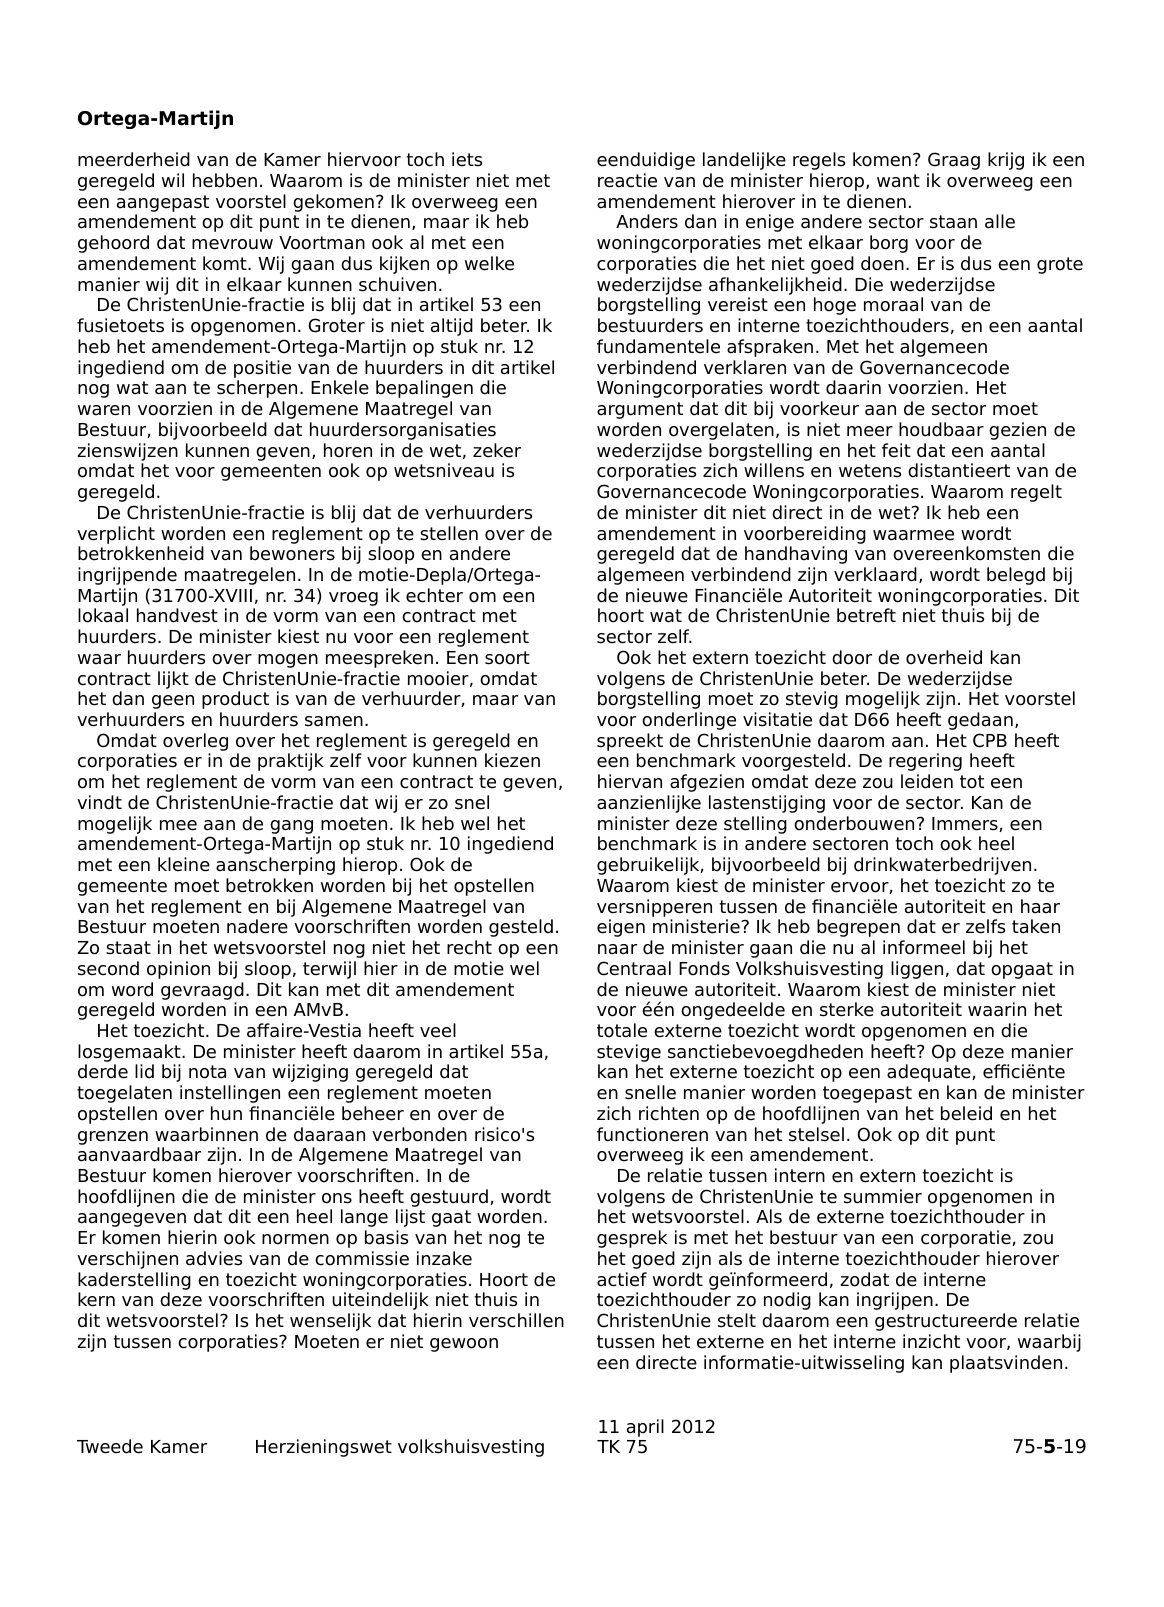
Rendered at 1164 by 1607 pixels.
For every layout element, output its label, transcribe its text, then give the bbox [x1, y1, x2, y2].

text Anders dan in enige andere sector staan alle woningcorporaties met elkaar borg voor de corporaties die het niet goed doen. Er is dus een grote wederzijdse afhankelijkheid. Die wederzijdse borgstelling vereist een hoge moraal van de bestuurders en interne toezichthouders, en een aantal fundamentele afspraken. Met het algemeen verbindend verklaren van de Governancecode Woningcorporaties wordt daarin voorzien. Het argument dat dit bij voorkeur aan de sector moet worden overgelaten, is niet meer houdbaar gezien de wederzijdse borgstelling en het feit dat een aantal corporaties zich willens en wetens distantieert van de Governancecode Woningcorporaties. Waarom regelt de minister dit niet direct in de wet? Ik heb een amendement in voorbereiding waarmee wordt geregeld dat de handhaving van overeenkomsten die algemeen verbindend zijn verklaard, wordt belegd bij de nieuwe Financiële Autoriteit woningcorporaties. Dit hoort wat de ChristenUnie betreft niet thuis bij de sector zelf. [596, 212, 1087, 648]
text De ChristenUnie-fractie is blij dat in artikel 53 een fusietoets is opgenomen. Groter is niet altijd beter. Ik heb het amendement-Ortega-Martijn op stuk nr. 12 ingediend om de positie van de huurders in dit artikel nog wat aan te scherpen. Enkele bepalingen die waren voorzien in de Algemene Maatregel van Bestuur, bijvoorbeeld dat huurdersorganisaties zienswijzen kunnen geven, horen in de wet, zeker omdat het voor gemeenten ook op wetsniveau is geregeld. [77, 295, 567, 503]
text De relatie tussen intern en extern toezicht is volgens de ChristenUnie te summier opgenomen in het wetsvoorstel. Als de externe toezichthouder in gesprek is met het bestuur van een corporatie, zou het goed zijn als de interne toezichthouder hierover actief wordt geïnformeerd, zodat de interne toezichthouder zo nodig kan ingrijpen. De ChristenUnie stelt daarom een gestructureerde relatie tussen het externe en het interne inzicht voor, waarbij een directe informatie-uitwisseling kan plaatsvinden. [596, 1166, 1087, 1373]
text De ChristenUnie-fractie is blij dat de verhuurders verplicht worden een reglement op te stellen over de betrokkenheid van bewoners bij sloop en andere ingrijpende maatregelen. In de motie-Depla/Ortega-Martijn (31700-XVIII, nr. 34) vroeg ik echter om een lokaal handvest in de vorm van een contract met huurders. De minister kiest nu voor een reglement waar huurders over mogen meespreken. Een soort contract lijkt de ChristenUnie-fractie mooier, omdat het dan geen product is van de verhuurder, maar van verhuurders en huurders samen. [77, 503, 567, 731]
text Het toezicht. De affaire-Vestia heeft veel losgemaakt. De minister heeft daarom in artikel 55a, derde lid bij nota van wijziging geregeld dat toegelaten instellingen een reglement moeten opstellen over hun financiële beheer en over de grenzen waarbinnen de daaraan verbonden risico's aanvaardbaar zijn. In de Algemene Maatregel van Bestuur komen hierover voorschriften. In de hoofdlijnen die de minister ons heeft gestuurd, wordt aangegeven dat dit een heel lange lijst gaat worden. Er komen hierin ook normen op basis van het nog te verschijnen advies van de commissie inzake kaderstelling en toezicht woningcorporaties. Hoort de kern van deze voorschriften uiteindelijk niet thuis in dit wetsvoorstel? Is het wenselijk dat hierin verschillen zijn tussen corporaties? Moeten er niet gewoon [77, 1021, 567, 1352]
text Omdat overleg over het reglement is geregeld en corporaties er in de praktijk zelf voor kunnen kiezen om het reglement de vorm van een contract te geven, vindt de ChristenUnie-fractie dat wij er zo snel mogelijk mee aan de gang moeten. Ik heb wel het amendement-Ortega-Martijn op stuk nr. 10 ingediend met een kleine aanscherping hierop. Ook de gemeente moet betrokken worden bij het opstellen van het reglement en bij Algemene Maatregel van Bestuur moeten nadere voorschriften worden gesteld. Zo staat in het wetsvoorstel nog niet het recht op een second opinion bij sloop, terwijl hier in de motie wel om word gevraagd. Dit kan met dit amendement geregeld worden in een AMvB. [77, 731, 567, 1021]
text eenduidige landelijke regels komen? Graag krijg ik een reactie van de minister hierop, want ik overweeg een amendement hierover in te dienen. [596, 150, 1087, 212]
text Ook het extern toezicht door de overheid kan volgens de ChristenUnie beter. De wederzijdse borgstelling moet zo stevig mogelijk zijn. Het voorstel voor onderlinge visitatie dat D66 heeft gedaan, spreekt de ChristenUnie daarom aan. Het CPB heeft een benchmark voorgesteld. De regering heeft hiervan afgezien omdat deze zou leiden tot een aanzienlijke lastenstijging voor de sector. Kan de minister deze stelling onderbouwen? Immers, een benchmark is in andere sectoren toch ook heel gebruikelijk, bijvoorbeeld bij drinkwaterbedrijven. Waarom kiest de minister ervoor, het toezicht zo te versnipperen tussen de financiële autoriteit en haar eigen ministerie? Ik heb begrepen dat er zelfs taken naar de minister gaan die nu al informeel bij het Centraal Fonds Volkshuisvesting liggen, dat opgaat in de nieuwe autoriteit. Waarom kiest de minister niet voor één ongedeelde en sterke autoriteit waarin het totale externe toezicht wordt opgenomen en die stevige sanctiebevoegdheden heeft? Op deze manier kan het externe toezicht op een adequate, efficiënte en snelle manier worden toegepast en kan de minister zich richten op de hoofdlijnen van het beleid en het functioneren van het stelsel. Ook op dit punt overweeg ik een amendement. [596, 648, 1087, 1166]
text meerderheid van de Kamer hiervoor toch iets geregeld wil hebben. Waarom is de minister niet met een aangepast voorstel gekomen? Ik overweeg een amendement op dit punt in te dienen, maar ik heb gehoord dat mevrouw Voortman ook al met een amendement komt. Wij gaan dus kijken op welke manier wij dit in elkaar kunnen schuiven. [77, 150, 567, 295]
